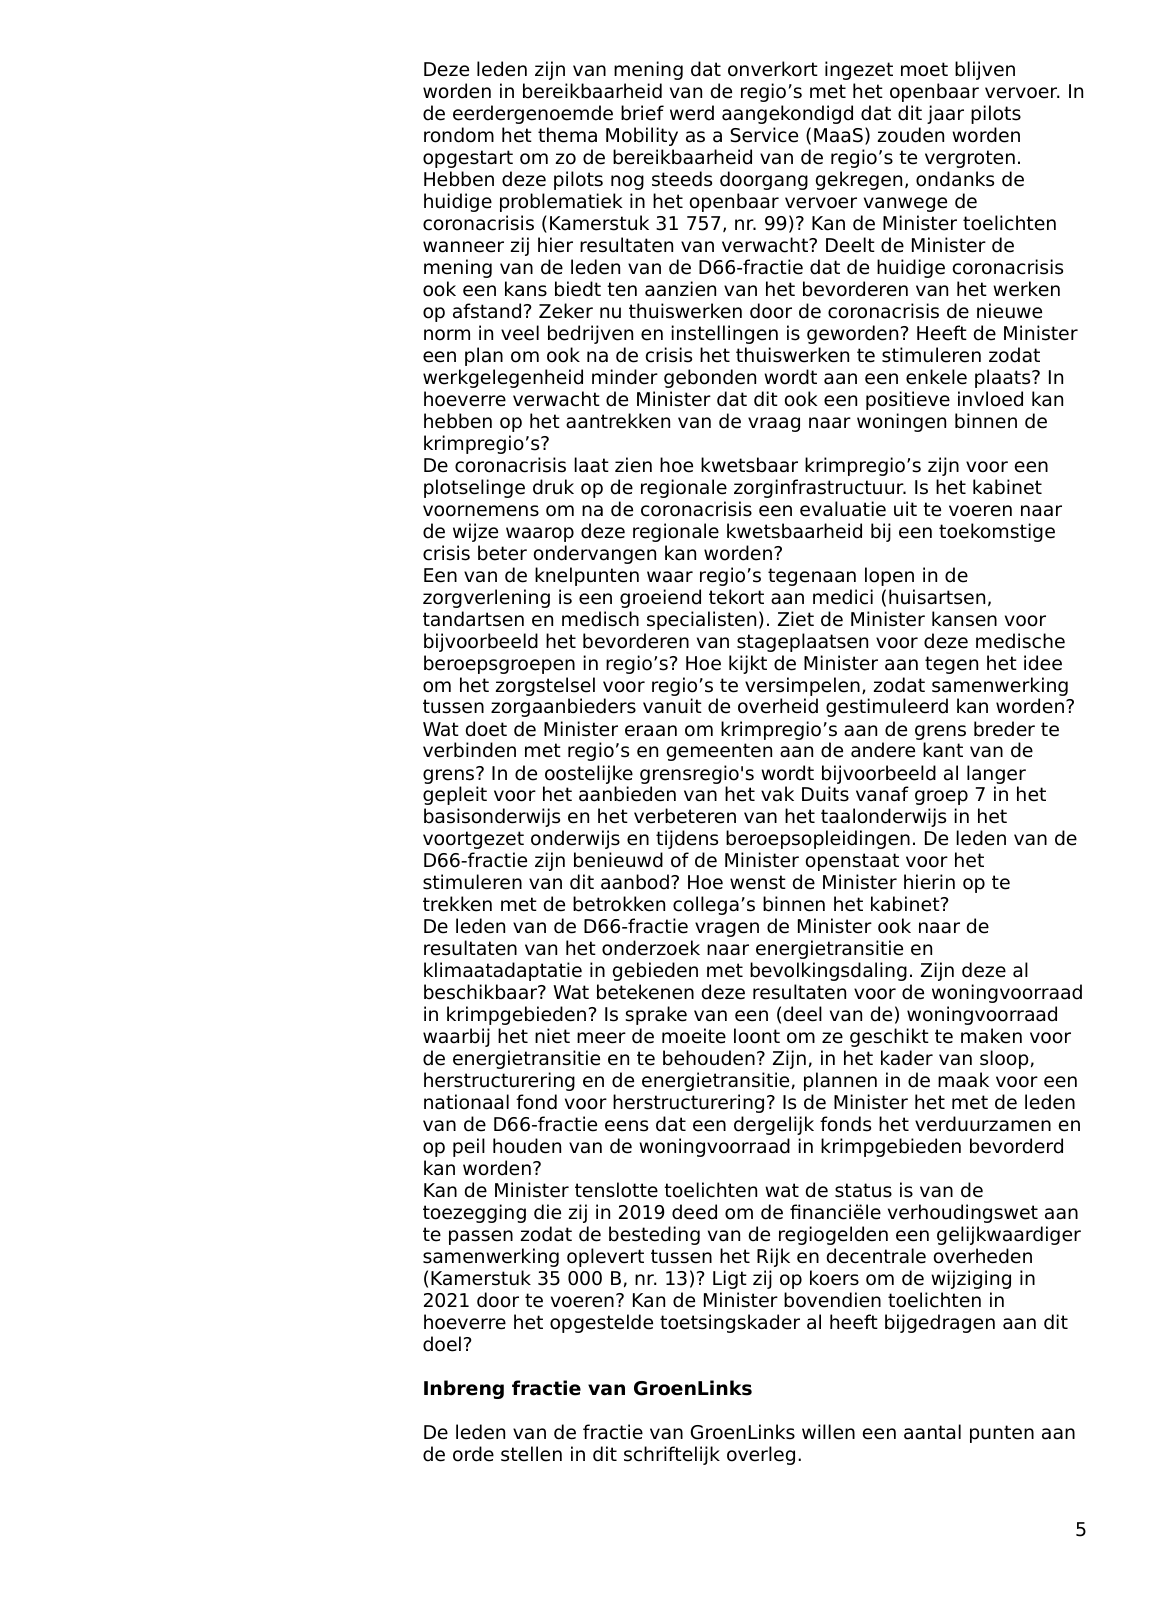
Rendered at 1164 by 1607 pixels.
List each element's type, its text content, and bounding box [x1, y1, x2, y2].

text Wat doet de Minister eraan om krimpregio’s aan de grens breder te verbinden met regio’s en gemeenten aan de andere kant van de grens? In de oostelijke grensregio's wordt bijvoorbeeld al langer gepleit voor het aanbieden van het vak Duits vanaf groep 7 in het basisonderwijs en het verbeteren van het taalonderwijs in het voortgezet onderwijs en tijdens beroepsopleidingen. De leden van de D66-fractie zijn benieuwd of de Minister openstaat voor het stimuleren van dit aanbod? Hoe wenst de Minister hierin op te trekken met de betrokken collega’s binnen het kabinet? [422, 718, 1087, 916]
text De leden van de D66-fractie vragen de Minister ook naar de resultaten van het onderzoek naar energietransitie en klimaatadaptatie in gebieden met bevolkingsdaling. Zijn deze al beschikbaar? Wat betekenen deze resultaten voor de woningvoorraad in krimpgebieden? Is sprake van een (deel van de) woningvoorraad waarbij het niet meer de moeite loont om ze geschikt te maken voor de energietransitie en te behouden? Zijn, in het kader van sloop, herstructurering en de energietransitie, plannen in de maak voor een nationaal fond voor herstructurering? Is de Minister het met de leden van de D66-fractie eens dat een dergelijk fonds het verduurzamen en op peil houden van de woningvoorraad in krimpgebieden bevorderd kan worden? [422, 916, 1087, 1180]
text Een van de knelpunten waar regio’s tegenaan lopen in de zorgverlening is een groeiend tekort aan medici (huisartsen, tandartsen en medisch specialisten). Ziet de Minister kansen voor bijvoorbeeld het bevorderen van stageplaatsen voor deze medische beroepsgroepen in regio’s? Hoe kijkt de Minister aan tegen het idee om het zorgstelsel voor regio’s te versimpelen, zodat samenwerking tussen zorgaanbieders vanuit de overheid gestimuleerd kan worden? [422, 564, 1087, 718]
text De leden van de fractie van GroenLinks willen een aantal punten aan de orde stellen in dit schriftelijk overleg. [422, 1422, 1087, 1466]
text Deze leden zijn van mening dat onverkort ingezet moet blijven worden in bereikbaarheid van de regio’s met het openbaar vervoer. In de eerdergenoemde brief werd aangekondigd dat dit jaar pilots rondom het thema Mobility as a Service (MaaS) zouden worden opgestart om zo de bereikbaarheid van de regio’s te vergroten. Hebben deze pilots nog steeds doorgang gekregen, ondanks de huidige problematiek in het openbaar vervoer vanwege de coronacrisis (Kamerstuk 31 757, nr. 99)? Kan de Minister toelichten wanneer zij hier resultaten van verwacht? Deelt de Minister de mening van de leden van de D66-fractie dat de huidige coronacrisis ook een kans biedt ten aanzien van het bevorderen van het werken op afstand? Zeker nu thuiswerken door de coronacrisis de nieuwe norm in veel bedrijven en instellingen is geworden? Heeft de Minister een plan om ook na de crisis het thuiswerken te stimuleren zodat werkgelegenheid minder gebonden wordt aan een enkele plaats? In hoeverre verwacht de Minister dat dit ook een positieve invloed kan hebben op het aantrekken van de vraag naar woningen binnen de krimpregio’s? [422, 59, 1087, 455]
text De coronacrisis laat zien hoe kwetsbaar krimpregio’s zijn voor een plotselinge druk op de regionale zorginfrastructuur. Is het kabinet voornemens om na de coronacrisis een evaluatie uit te voeren naar de wijze waarop deze regionale kwetsbaarheid bij een toekomstige crisis beter ondervangen kan worden? [422, 455, 1087, 564]
text Kan de Minister tenslotte toelichten wat de status is van de toezegging die zij in 2019 deed om de financiële verhoudingswet aan te passen zodat de besteding van de regiogelden een gelijkwaardiger samenwerking oplevert tussen het Rijk en decentrale overheden (Kamerstuk 35 000 B, nr. 13)? Ligt zij op koers om de wijziging in 2021 door te voeren? Kan de Minister bovendien toelichten in hoeverre het opgestelde toetsingskader al heeft bijgedragen aan dit doel? [422, 1180, 1087, 1356]
subtitle Inbreng fractie van GroenLinks [422, 1378, 1087, 1400]
